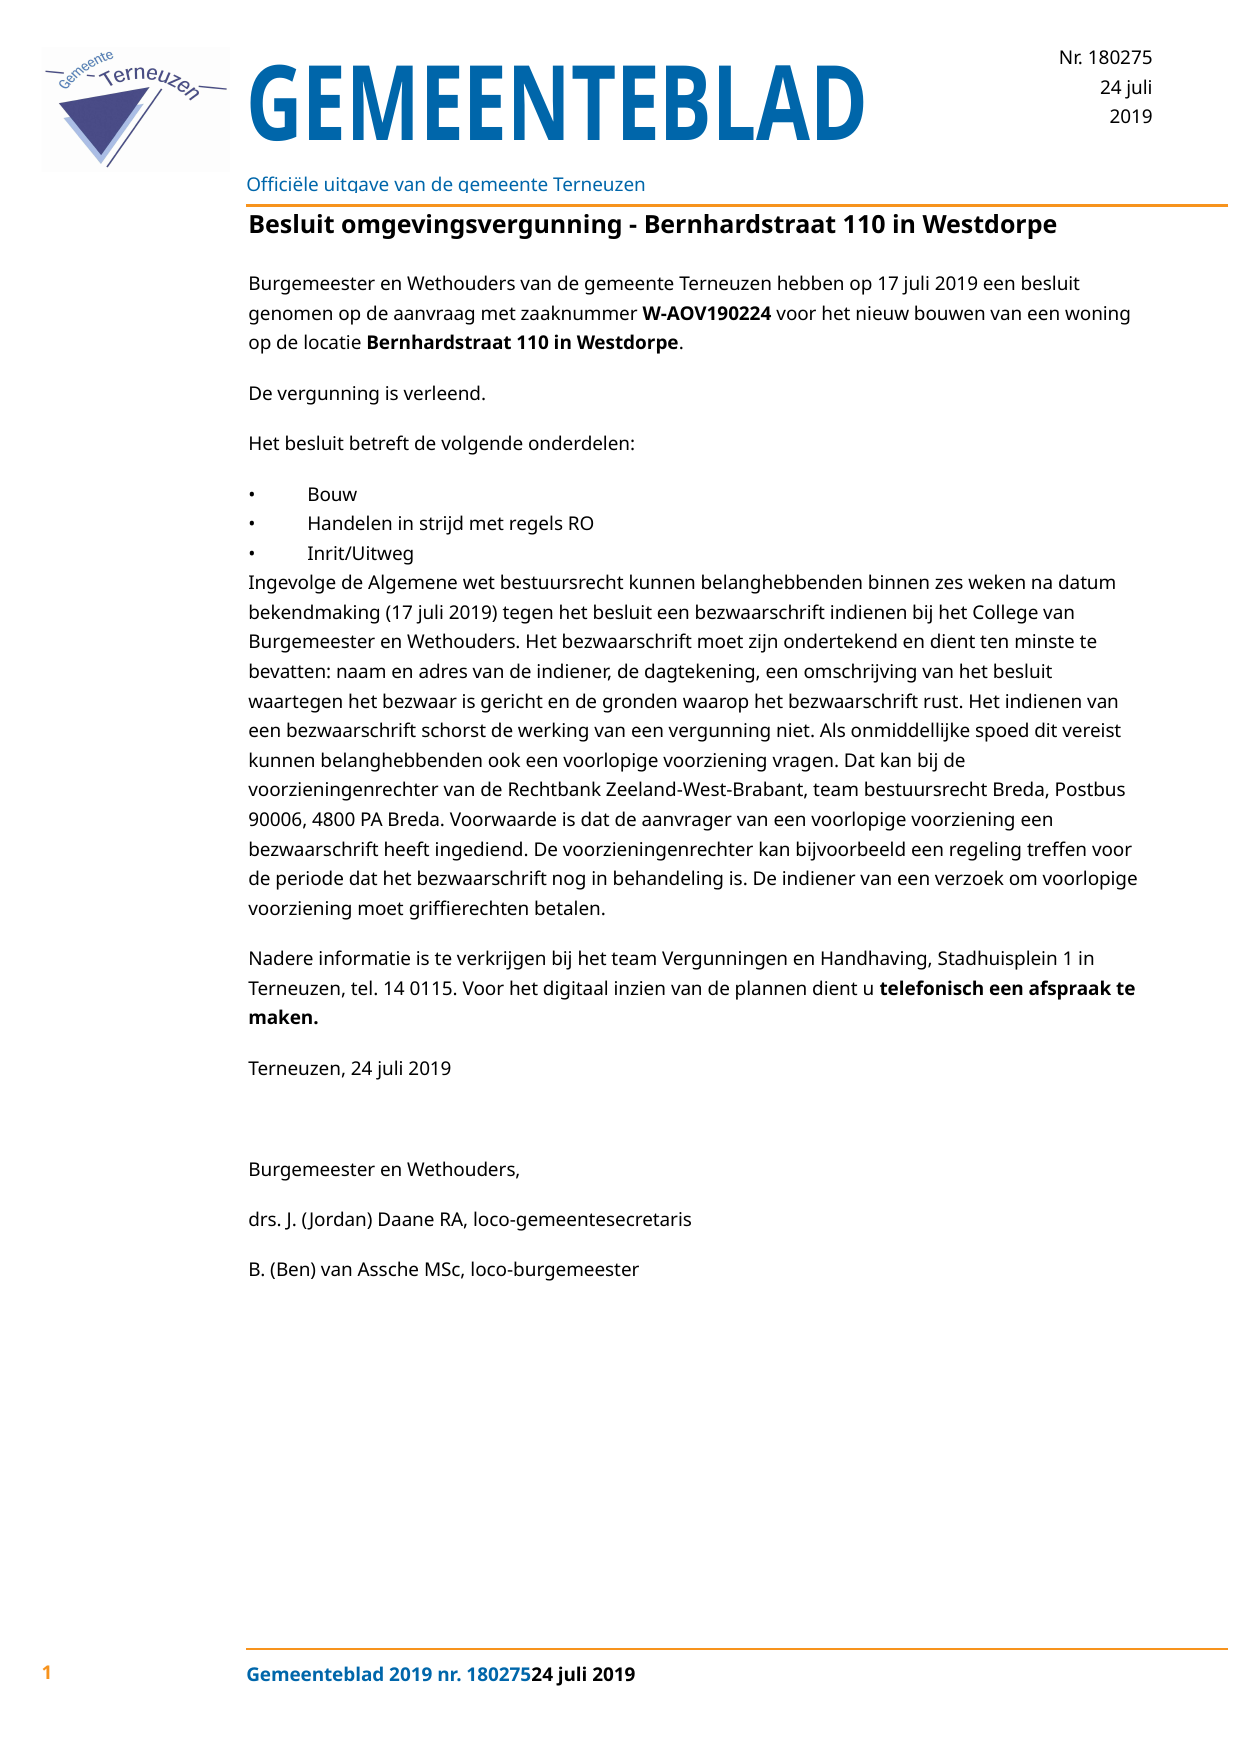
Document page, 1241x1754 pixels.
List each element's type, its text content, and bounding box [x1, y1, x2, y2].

text drs. J. (Jordan) Daane RA, loco-gemeentesecretaris [248, 1206, 1152, 1232]
list Inrit/Uitweg [248, 540, 1152, 566]
text Nadere informatie is te verkrijgen bij het team Vergunningen en Handhaving, Stadhuisplein 1 in Terneuzen, tel. 14 0115. Voor het digitaal inzien van de plannen dient u telefonisch een afspraak te maken. [248, 945, 1152, 1030]
picture [41, 47, 231, 172]
text Het besluit betreft de volgende onderdelen: [248, 430, 1152, 456]
list Bouw [248, 481, 1152, 506]
list Handelen in strijd met regels RO [248, 510, 1152, 536]
text De vergunning is verleend. [248, 380, 1152, 406]
text Terneuzen, 24 juli 2019 [248, 1055, 1152, 1081]
text Besluit omgevingsvergunning - Bernhardstraat 110 in Westdorpe [248, 207, 1152, 241]
text Burgemeester en Wethouders van de gemeente Terneuzen hebben op 17 juli 2019 een besluit genomen op de aanvraag met zaaknummer W-AOV190224 voor het nieuw bouwen van een woning op de locatie Bernhardstraat 110 in Westdorpe. [248, 270, 1152, 355]
text Burgemeester en Wethouders, [248, 1156, 1152, 1181]
text Ingevolge de Algemene wet bestuursrecht kunnen belanghebbenden binnen zes weken na datum bekendmaking (17 juli 2019) tegen het besluit een bezwaarschrift indienen bij het College van Burgemeester en Wethouders. Het bezwaarschrift moet zijn ondertekend en dient ten minste te bevatten: naam en adres van de indiener, de dagtekening, een omschrijving van het besluit waartegen het bezwaar is gericht en de gronden waarop het bezwaarschrift rust. Het indienen van een bezwaarschrift schorst de werking van een vergunning niet. Als onmiddellijke spoed dit vereist kunnen belanghebbenden ook een voorlopige voorziening vragen. Dat kan bij de voorzieningenrechter van de Rechtbank Zeeland-West-Brabant, team bestuursrecht Breda, Postbus 90006, 4800 PA Breda. Voorwaarde is dat de aanvrager van een voorlopige voorziening een bezwaarschrift heeft ingediend. De voorzieningenrechter kan bijvoorbeeld een regeling treffen voor de periode dat het bezwaarschrift nog in behandeling is. De indiener van een verzoek om voorlopige voorziening moet griffierechten betalen. [248, 569, 1152, 921]
text B. (Ben) van Assche MSc, loco-burgemeester [248, 1257, 1152, 1282]
